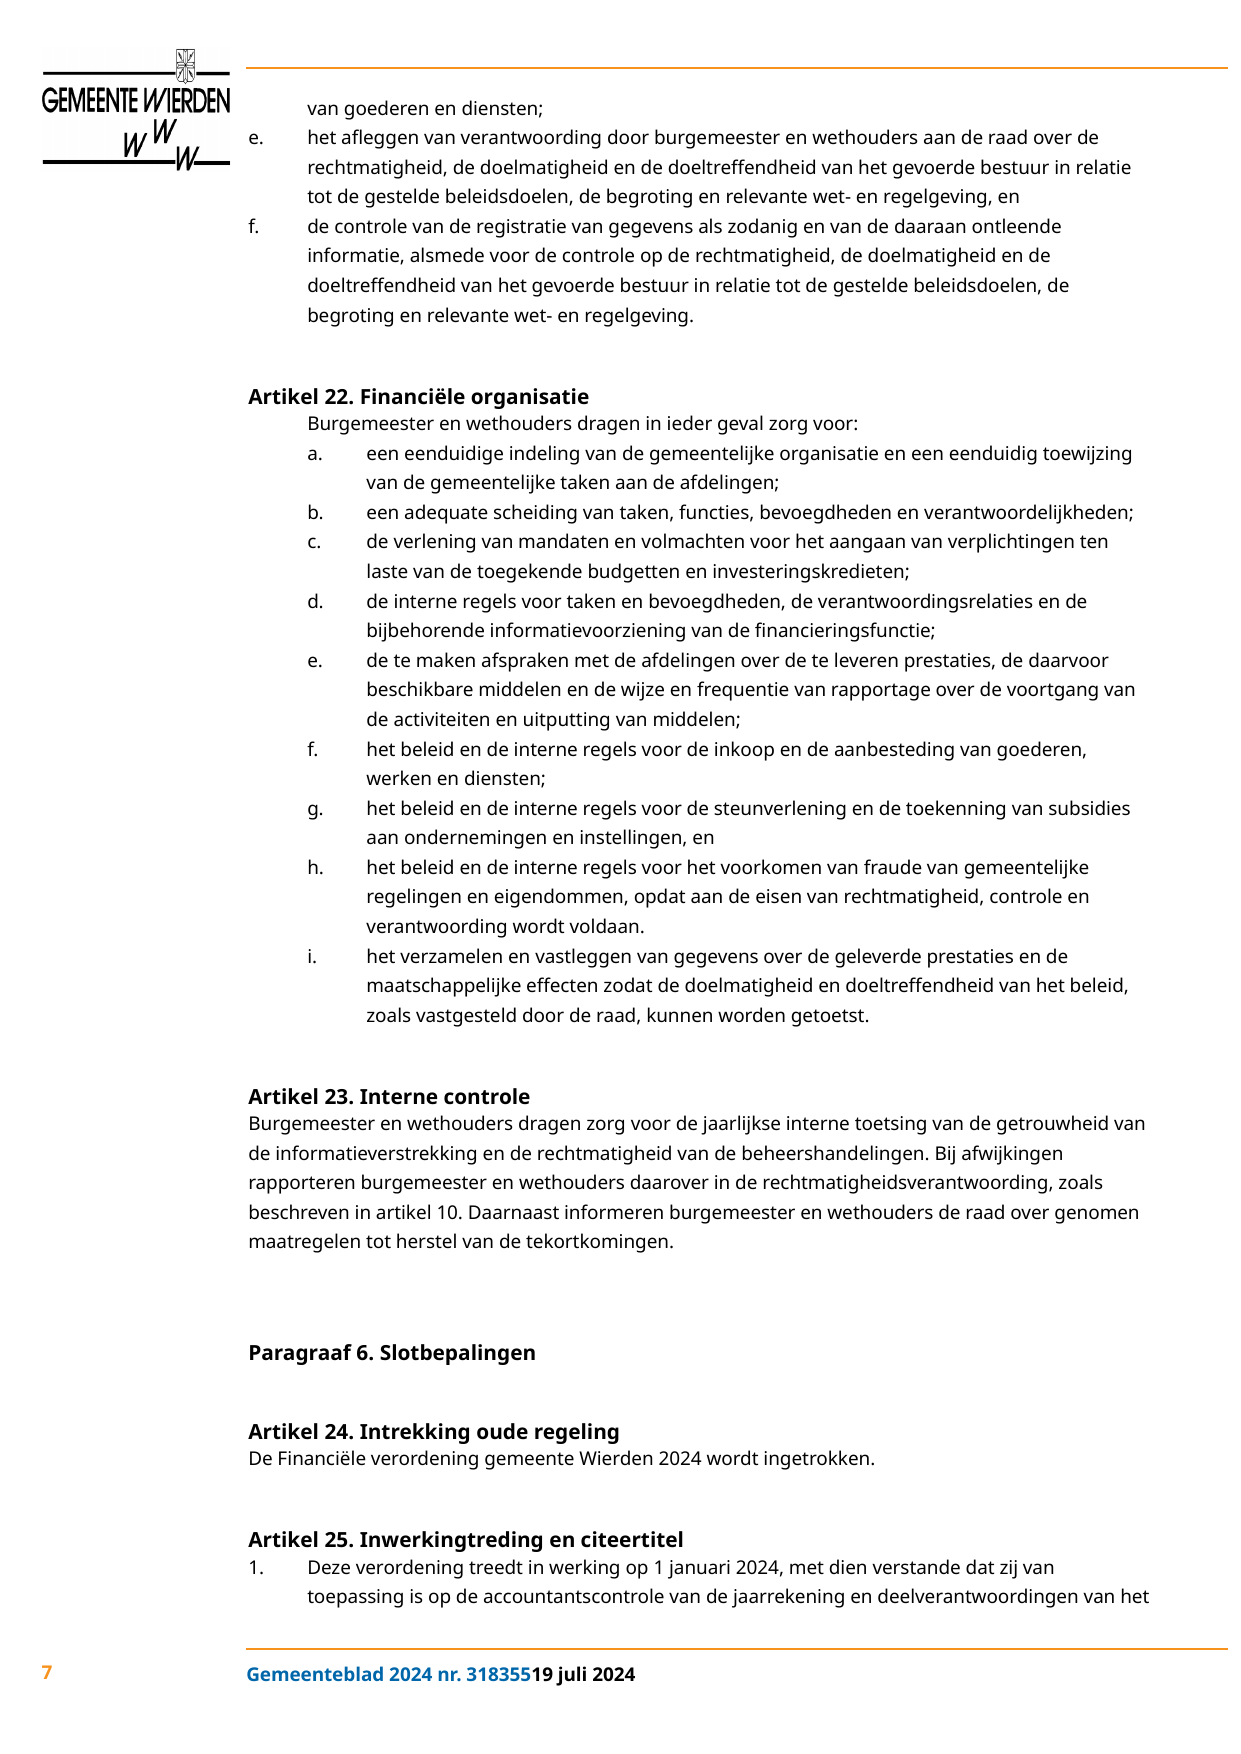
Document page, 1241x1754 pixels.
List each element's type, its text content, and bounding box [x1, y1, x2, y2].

list de controle van de registratie van gegevens als zodanig en van de daaraan ontleende informatie, alsmede voor de controle op de rechtmatigheid, de doelmatigheid en de doeltreffendheid van het gevoerde bestuur in relatie tot de gestelde beleidsdoelen, de begroting en relevante wet- en regelgeving. [248, 213, 1152, 328]
text Artikel 24. Intrekking oude regeling [248, 1417, 1152, 1446]
list het afleggen van verantwoording door burgemeester en wethouders aan de raad over de rechtmatigheid, de doelmatigheid en de doeltreffendheid van het gevoerde bestuur in relatie tot de gestelde beleidsdoelen, de begroting en relevante wet- en regelgeving, en [248, 124, 1152, 209]
text Artikel 23. Interne controle [248, 1082, 1152, 1110]
list van goederen en diensten; [248, 95, 1152, 121]
text De Financiële verordening gemeente Wierden 2024 wordt ingetrokken. [248, 1446, 1152, 1471]
list Deze verordening treedt in werking op 1 januari 2024, met dien verstande dat zij van toepassing is op de accountantscontrole van de jaarrekening en deelverantwoordingen van het [248, 1554, 1152, 1609]
list het beleid en de interne regels voor het voorkomen van fraude van gemeentelijke regelingen en eigendommen, opdat aan de eisen van rechtmatigheid, controle en verantwoording wordt voldaan. [307, 854, 1152, 939]
list het beleid en de interne regels voor de steunverlening en de toekenning van subsidies aan ondernemingen en instellingen, en [307, 795, 1152, 850]
list een eenduidige indeling van de gemeentelijke organisatie en een eenduidig toewijzing van de gemeentelijke taken aan de afdelingen; [307, 440, 1152, 495]
list het verzamelen en vastleggen van gegevens over de geleverde prestaties en de maatschappelijke effecten zodat de doelmatigheid en doeltreffendheid van het beleid, zoals vastgesteld door de raad, kunnen worden getoetst. [307, 943, 1152, 1028]
list de verlening van mandaten en volmachten voor het aangaan van verplichtingen ten laste van de toegekende budgetten en investeringskredieten; [307, 529, 1152, 584]
text Artikel 22. Financiële organisatie [248, 382, 1152, 410]
text Artikel 25. Inwerkingtreding en citeertitel [248, 1526, 1152, 1554]
list Burgemeester en wethouders dragen in ieder geval zorg voor: [248, 410, 1152, 436]
text Burgemeester en wethouders dragen zorg voor de jaarlijkse interne toetsing van de getrouwheid van de informatieverstrekking en de rechtmatigheid van de beheershandelingen. Bij afwijkingen rapporteren burgemeester en wethouders daarover in de rechtmatigheidsverantwoording, zoals beschreven in artikel 10. Daarnaast informeren burgemeester en wethouders de raad over genomen maatregelen tot herstel van de tekortkomingen. [248, 1110, 1152, 1254]
text Paragraaf 6. Slotbepalingen [248, 1338, 1152, 1367]
list een adequate scheiding van taken, functies, bevoegdheden en verantwoordelijkheden; [307, 499, 1152, 525]
picture [41, 47, 231, 172]
list de te maken afspraken met de afdelingen over de te leveren prestaties, de daarvoor beschikbare middelen en de wijze en frequentie van rapportage over de voortgang van de activiteiten en uitputting van middelen; [307, 647, 1152, 732]
list het beleid en de interne regels voor de inkoop en de aanbesteding van goederen, werken en diensten; [307, 736, 1152, 791]
list de interne regels voor taken en bevoegdheden, de verantwoordingsrelaties en de bijbehorende informatievoorziening van de financieringsfunctie; [307, 588, 1152, 643]
